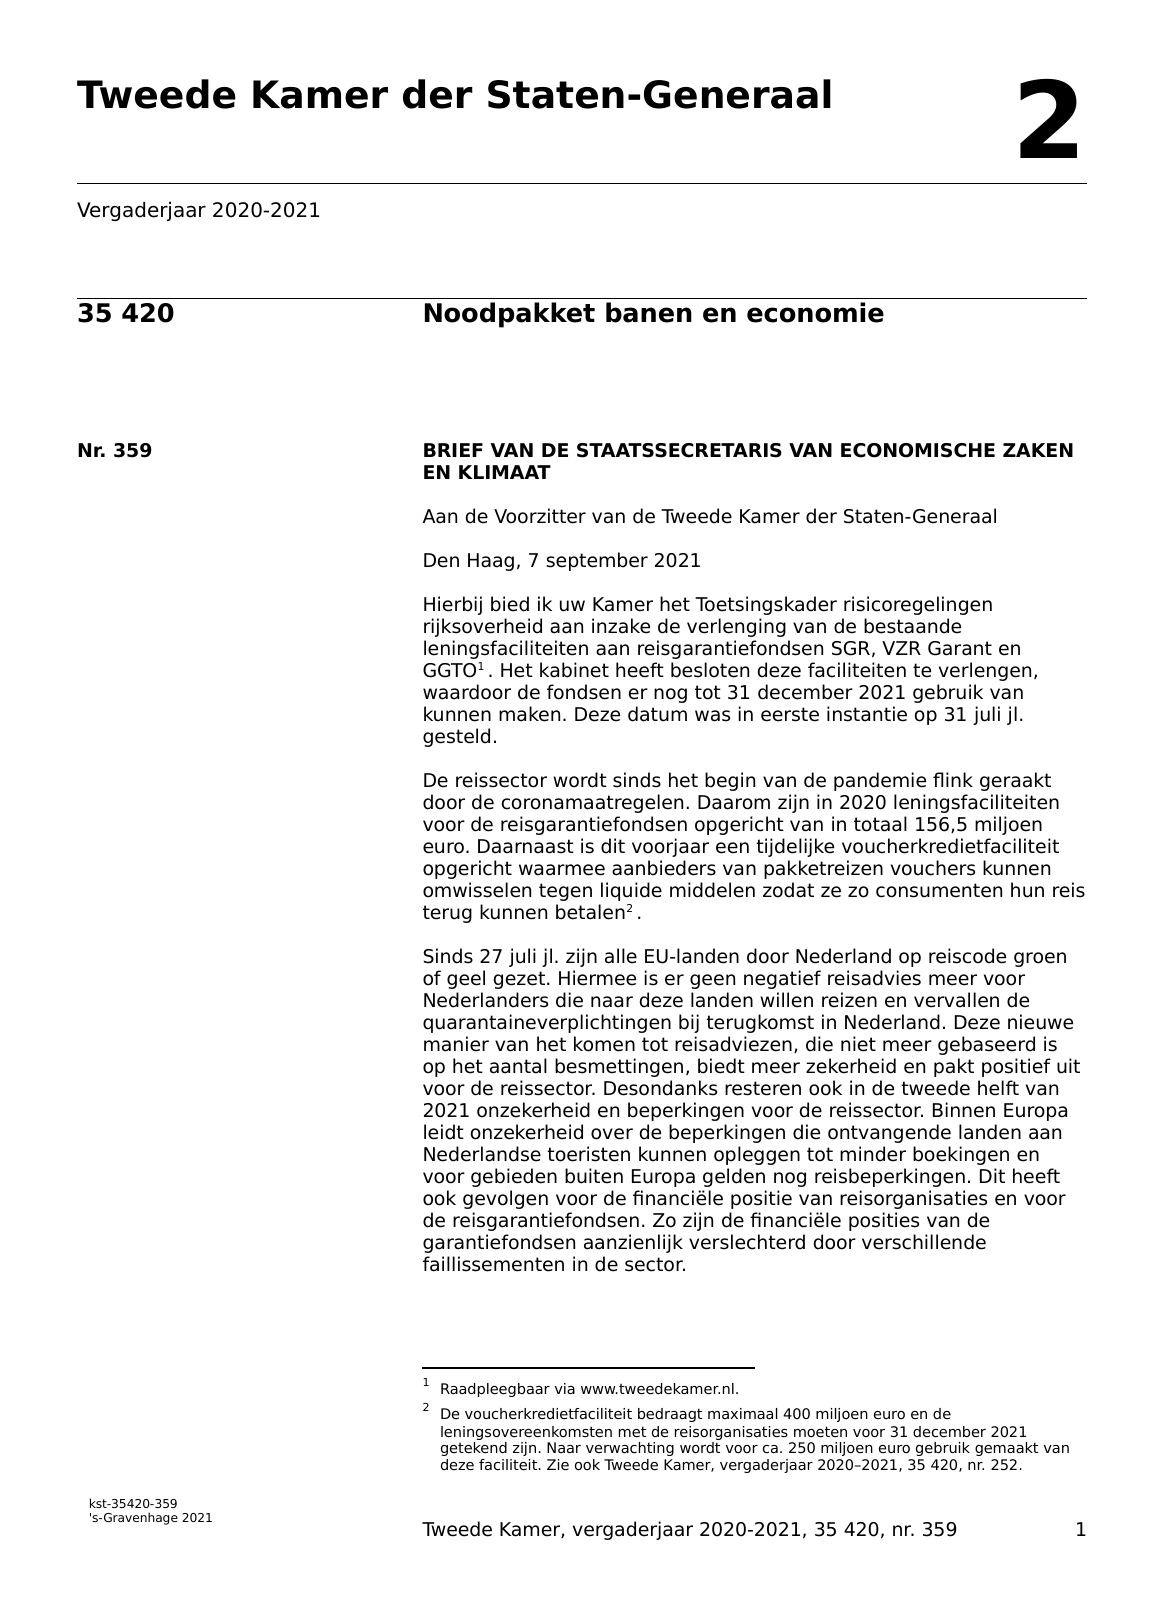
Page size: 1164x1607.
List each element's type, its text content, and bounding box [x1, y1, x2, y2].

text Raadpleegbaar via www.tweedekamer.nl. [422, 1377, 1087, 1399]
subtitle Nr. 359 BRIEF VAN DE STAATSSECRETARIS VAN ECONOMISCHE ZAKEN EN KLIMAAT [77, 440, 1087, 484]
text Aan de Voorzitter van de Tweede Kamer der Staten-Generaal [422, 506, 1087, 528]
table_header Tweede Kamer der Staten-Generaal [77, 59, 886, 183]
text Den Haag, 7 september 2021 [422, 550, 1087, 572]
text Hierbij bied ik uw Kamer het Toetsingskader risicoregelingen rijksoverheid aan inzake de verlenging van de bestaande leningsfaciliteiten aan reisgarantiefondsen SGR, VZR Garant en GGTO. Het kabinet heeft besloten deze faciliteiten te verlengen, waardoor de fondsen er nog tot 31 december 2021 gebruik van kunnen maken. Deze datum was in eerste instantie op 31 juli jl. gesteld. [422, 594, 1087, 748]
text Sinds 27 juli jl. zijn alle EU-landen door Nederland op reiscode groen of geel gezet. Hiermee is er geen negatief reisadvies meer voor Nederlanders die naar deze landen willen reizen en vervallen de quarantaineverplichtingen bij terugkomst in Nederland. Deze nieuwe manier van het komen tot reisadviezen, die niet meer gebaseerd is op het aantal besmettingen, biedt meer zekerheid en pakt positief uit voor de reissector. Desondanks resteren ook in de tweede helft van 2021 onzekerheid en beperkingen voor de reissector. Binnen Europa leidt onzekerheid over de beperkingen die ontvangende landen aan Nederlandse toeristen kunnen opleggen tot minder boekingen en voor gebieden buiten Europa gelden nog reisbeperkingen. Dit heeft ook gevolgen voor de financiële positie van reisorganisaties en voor de reisgarantiefondsen. Zo zijn de financiële posities van de garantiefondsen aanzienlijk verslechterd door verschillende faillissementen in de sector. [422, 946, 1087, 1276]
text kst-35420-359 [88, 1497, 323, 1511]
text De voucherkredietfaciliteit bedraagt maximaal 400 miljoen euro en de leningsovereenkomsten met de reisorganisaties moeten voor 31 december 2021 getekend zijn. Naar verwachting wordt voor ca. 250 miljoen euro gebruik gemaakt van deze faciliteit. Zie ook Tweede Kamer, vergaderjaar 2020–2021, 35 420, nr. 252. [422, 1402, 1087, 1474]
table_header 2 [886, 59, 1087, 183]
subtitle 35 420 Noodpakket banen en economie [77, 299, 1087, 329]
text De reissector wordt sinds het begin van de pandemie flink geraakt door de coronamaatregelen. Daarom zijn in 2020 leningsfaciliteiten voor de reisgarantiefondsen opgericht van in totaal 156,5 miljoen euro. Daarnaast is dit voorjaar een tijdelijke voucherkredietfaciliteit opgericht waarmee aanbieders van pakketreizen vouchers kunnen omwisselen tegen liquide middelen zodat ze zo consumenten hun reis terug kunnen betalen. [422, 770, 1087, 924]
table_cell Vergaderjaar 2020-2021 [77, 184, 1087, 298]
text 's-Gravenhage 2021 [88, 1511, 323, 1525]
